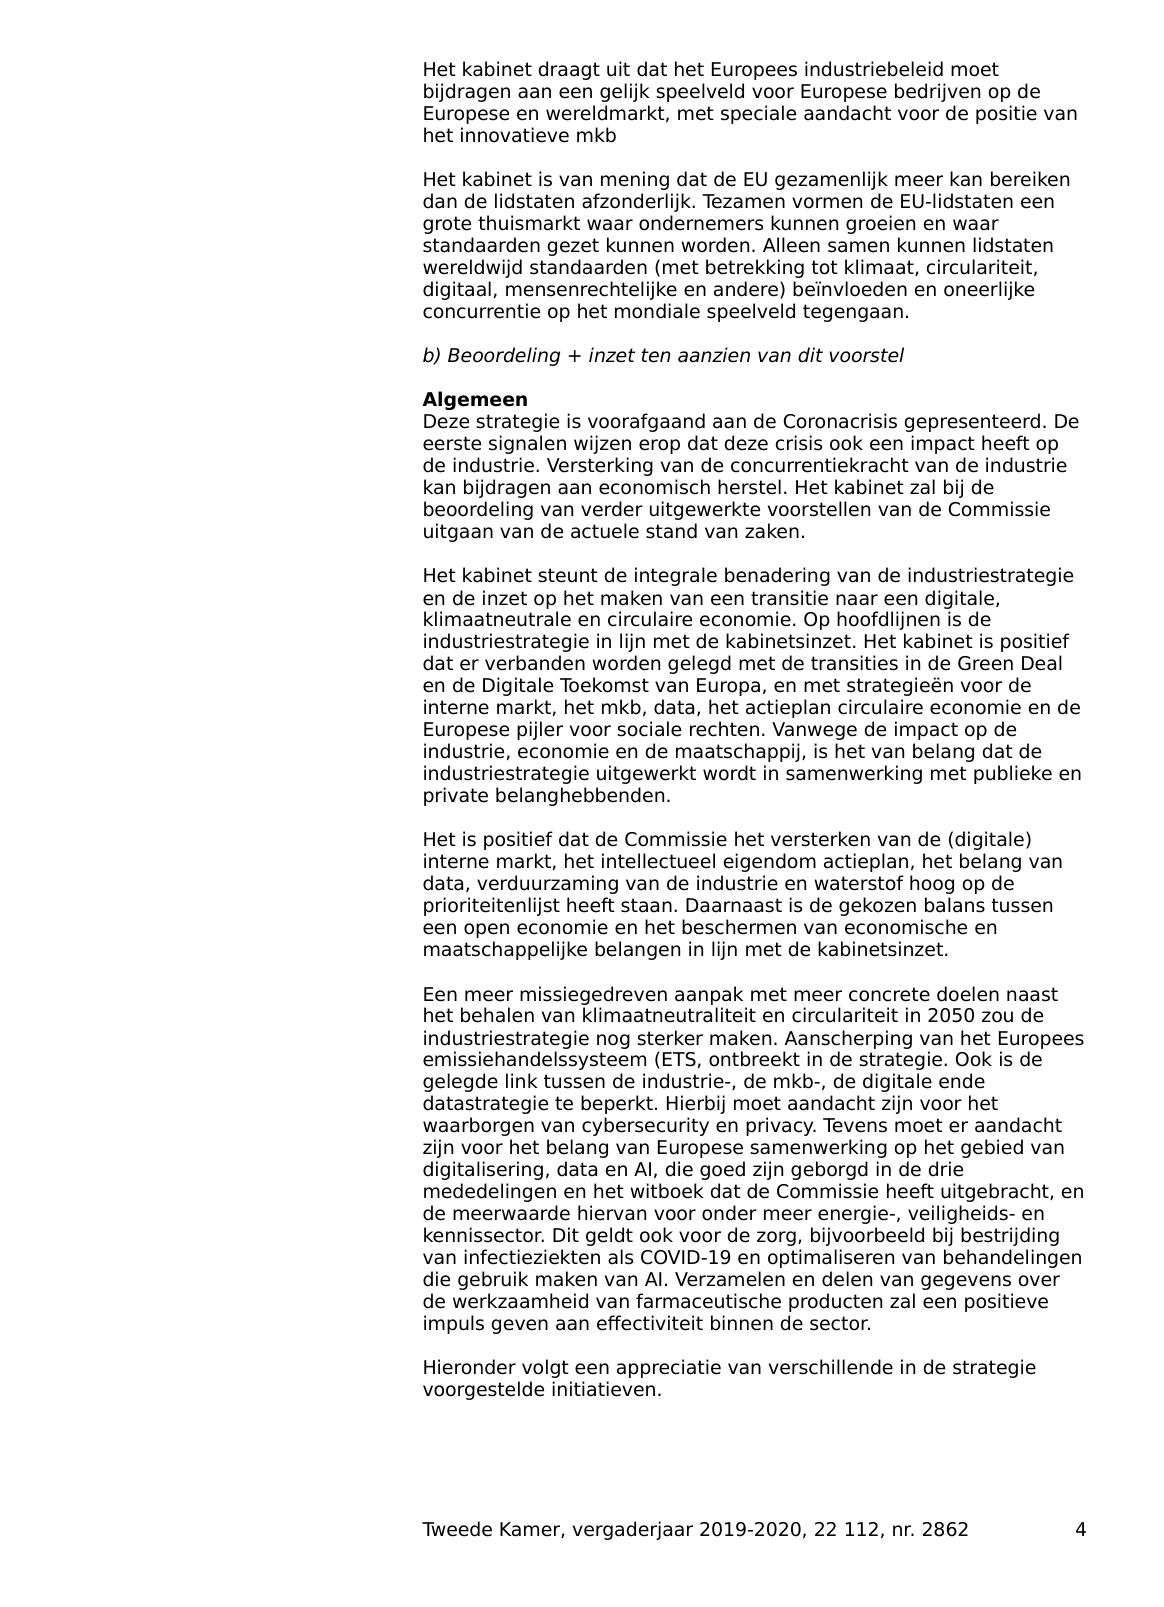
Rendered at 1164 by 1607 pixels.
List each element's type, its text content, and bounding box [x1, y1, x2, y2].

text Deze strategie is voorafgaand aan de Coronacrisis gepresenteerd. De eerste signalen wijzen erop dat deze crisis ook een impact heeft op de industrie. Versterking van de concurrentiekracht van de industrie kan bijdragen aan economisch herstel. Het kabinet zal bij de beoordeling van verder uitgewerkte voorstellen van de Commissie uitgaan van de actuele stand van zaken. [422, 411, 1087, 543]
subtitle b) Beoordeling + inzet ten aanzien van dit voorstel [422, 345, 1087, 367]
text Het is positief dat de Commissie het versterken van de (digitale) interne markt, het intellectueel eigendom actieplan, het belang van data, verduurzaming van de industrie en waterstof hoog op de prioriteitenlijst heeft staan. Daarnaast is de gekozen balans tussen een open economie en het beschermen van economische en maatschappelijke belangen in lijn met de kabinetsinzet. [422, 829, 1087, 961]
text Het kabinet steunt de integrale benadering van de industriestrategie en de inzet op het maken van een transitie naar een digitale, klimaatneutrale en circulaire economie. Op hoofdlijnen is de industriestrategie in lijn met de kabinetsinzet. Het kabinet is positief dat er verbanden worden gelegd met de transities in de Green Deal en de Digitale Toekomst van Europa, en met strategieën voor de interne markt, het mkb, data, het actieplan circulaire economie en de Europese pijler voor sociale rechten. Vanwege de impact op de industrie, economie en de maatschappij, is het van belang dat de industriestrategie uitgewerkt wordt in samenwerking met publieke en private belanghebbenden. [422, 565, 1087, 807]
text Een meer missiegedreven aanpak met meer concrete doelen naast het behalen van klimaatneutraliteit en circulariteit in 2050 zou de industriestrategie nog sterker maken. Aanscherping van het Europees emissiehandelssysteem (ETS, ontbreekt in de strategie. Ook is de gelegde link tussen de industrie-, de mkb-, de digitale ende datastrategie te beperkt. Hierbij moet aandacht zijn voor het waarborgen van cybersecurity en privacy. Tevens moet er aandacht zijn voor het belang van Europese samenwerking op het gebied van digitalisering, data en AI, die goed zijn geborgd in de drie mededelingen en het witboek dat de Commissie heeft uitgebracht, en de meerwaarde hiervan voor onder meer energie-, veiligheids- en kennissector. Dit geldt ook voor de zorg, bijvoorbeeld bij bestrijding van infectieziekten als COVID-19 en optimaliseren van behandelingen die gebruik maken van AI. Verzamelen en delen van gegevens over de werkzaamheid van farmaceutische producten zal een positieve impuls geven aan effectiviteit binnen de sector. [422, 983, 1087, 1335]
text Het kabinet is van mening dat de EU gezamenlijk meer kan bereiken dan de lidstaten afzonderlijk. Tezamen vormen de EU-lidstaten een grote thuismarkt waar ondernemers kunnen groeien en waar standaarden gezet kunnen worden. Alleen samen kunnen lidstaten wereldwijd standaarden (met betrekking tot klimaat, circulariteit, digitaal, mensenrechtelijke en andere) beïnvloeden en oneerlijke concurrentie op het mondiale speelveld tegengaan. [422, 169, 1087, 323]
text Hieronder volgt een appreciatie van verschillende in de strategie voorgestelde initiatieven. [422, 1357, 1087, 1401]
subtitle Algemeen [422, 389, 1087, 411]
text Het kabinet draagt uit dat het Europees industriebeleid moet bijdragen aan een gelijk speelveld voor Europese bedrijven op de Europese en wereldmarkt, met speciale aandacht voor de positie van het innovatieve mkb [422, 59, 1087, 147]
